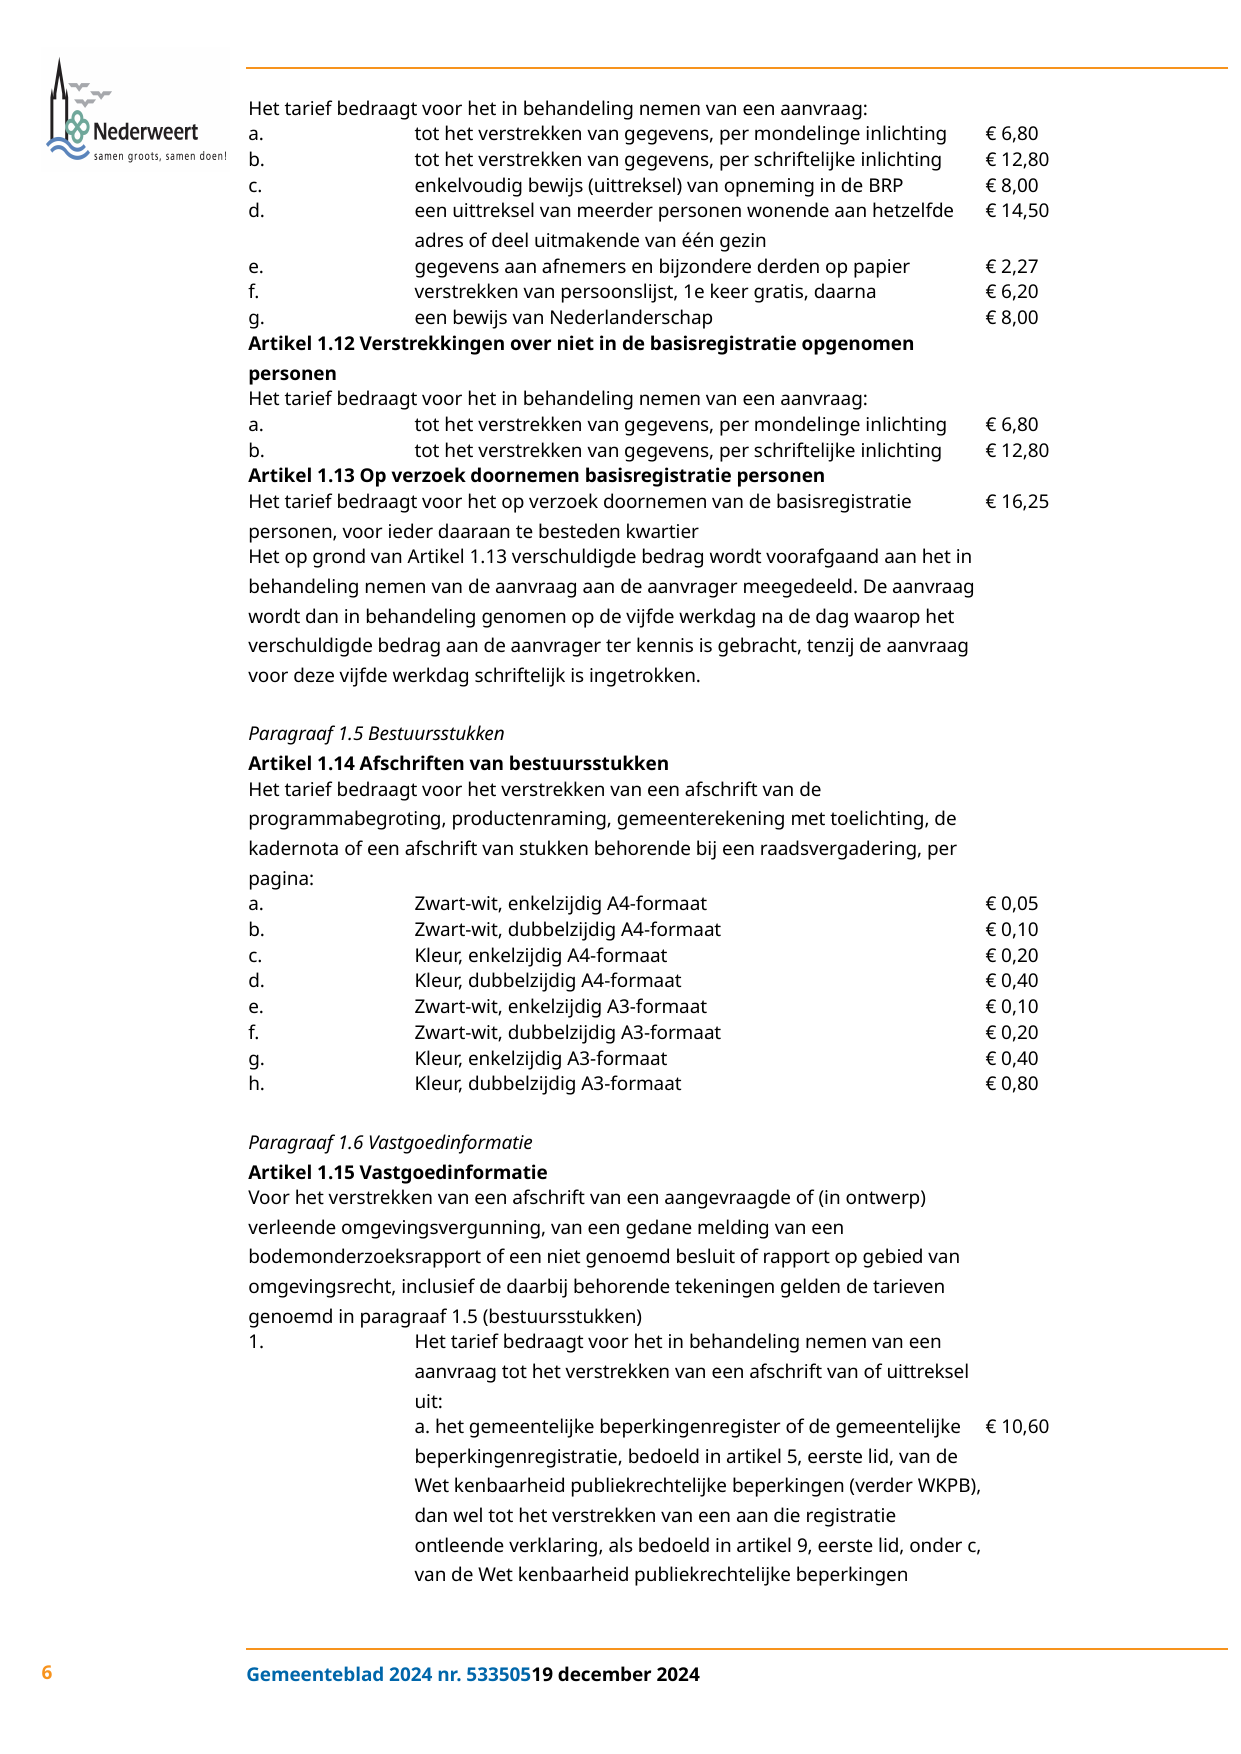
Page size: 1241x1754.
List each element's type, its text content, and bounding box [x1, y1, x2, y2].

table_cell enkelvoudig bewijs (uittreksel) van opneming in de BRP [414, 172, 985, 198]
table_cell een bewijs van Nederlanderschap [414, 305, 985, 330]
table_cell e. [248, 253, 414, 279]
table_cell c. [248, 942, 414, 968]
table_cell [985, 776, 1152, 891]
table_cell € 6,20 [985, 279, 1152, 304]
table_cell € 0,80 [985, 1071, 1152, 1096]
table_cell gegevens aan afnemers en bijzondere derden op papier [414, 253, 985, 279]
table_cell Het tarief bedraagt voor het verstrekken van een afschrift van de programmabegroting, productenraming, gemeenterekening met toelichting, de kadernota of een afschrift van stukken behorende bij een raadsvergadering, per pagina: [248, 776, 985, 891]
table_cell g. [248, 1045, 414, 1071]
table_cell € 0,10 [985, 916, 1152, 942]
table_cell € 12,80 [985, 437, 1152, 463]
table_cell € 8,00 [985, 172, 1152, 198]
table_cell Het tarief bedraagt voor het in behandeling nemen van een aanvraag tot het verstrekken van een afschrift van of uittreksel uit: [414, 1329, 985, 1413]
table_cell Zwart-wit, dubbelzijdig A3-formaat [414, 1019, 985, 1045]
table_cell 1. [248, 1329, 414, 1413]
table_cell € 0,20 [985, 942, 1152, 968]
table_cell Artikel 1.12 Verstrekkingen over niet in de basisregistratie opgenomen personen [248, 330, 985, 386]
table_header [985, 750, 1152, 776]
table_cell Het op grond van Artikel 1.13 verschuldigde bedrag wordt voorafgaand aan het in behandeling nemen van de aanvraag aan de aanvrager meegedeeld. De aanvraag wordt dan in behandeling genomen op de vijfde werkdag na de dag waarop het verschuldigde bedrag aan de aanvrager ter kennis is gebracht, tenzij de aanvraag voor deze vijfde werkdag schriftelijk is ingetrokken. [248, 544, 985, 688]
table_cell € 0,40 [985, 1045, 1152, 1071]
table_cell a. [248, 411, 414, 437]
table_cell [985, 463, 1152, 488]
table_cell tot het verstrekken van gegevens, per mondelinge inlichting [414, 121, 985, 146]
table_cell € 14,50 [985, 198, 1152, 253]
table_cell [985, 386, 1152, 411]
table_cell tot het verstrekken van gegevens, per mondelinge inlichting [414, 411, 985, 437]
table_cell Zwart-wit, dubbelzijdig A4-formaat [414, 916, 985, 942]
table_cell € 6,80 [985, 121, 1152, 146]
table_cell Zwart-wit, enkelzijdig A4-formaat [414, 891, 985, 916]
picture [41, 47, 231, 172]
table_cell f. [248, 279, 414, 304]
table_cell tot het verstrekken van gegevens, per schriftelijke inlichting [414, 146, 985, 172]
table_cell [985, 544, 1152, 688]
table_header [985, 1159, 1152, 1184]
table_cell Kleur, enkelzijdig A3-formaat [414, 1045, 985, 1071]
text Paragraaf 1.5 Bestuursstukken [248, 721, 1152, 746]
table_cell a. [248, 891, 414, 916]
table_cell g. [248, 305, 414, 330]
table_cell Zwart-wit, enkelzijdig A3-formaat [414, 994, 985, 1019]
table_cell € 2,27 [985, 253, 1152, 279]
table_cell e. [248, 994, 414, 1019]
table_cell [985, 330, 1152, 386]
table_cell verstrekken van persoonslijst, 1e keer gratis, daarna [414, 279, 985, 304]
table_cell € 0,20 [985, 1019, 1152, 1045]
table_cell [985, 1185, 1152, 1329]
table_cell [248, 1414, 414, 1587]
table_cell h. [248, 1071, 414, 1096]
table_cell € 0,05 [985, 891, 1152, 916]
table_cell b. [248, 916, 414, 942]
table_cell a. [248, 121, 414, 146]
table_cell € 10,60 [985, 1414, 1152, 1587]
table_cell b. [248, 146, 414, 172]
table_cell een uittreksel van meerder personen wonende aan hetzelfde adres of deel uitmakende van één gezin [414, 198, 985, 253]
table_cell d. [248, 968, 414, 993]
table_cell tot het verstrekken van gegevens, per schriftelijke inlichting [414, 437, 985, 463]
table_cell Voor het verstrekken van een afschrift van een aangevraagde of (in ontwerp) verleende omgevingsvergunning, van een gedane melding van een bodemonderzoeksrapport of een niet genoemd besluit of rapport op gebied van omgevingsrecht, inclusief de daarbij behorende tekeningen gelden de tarieven genoemd in paragraaf 1.5 (bestuursstukken) [248, 1185, 985, 1329]
table_cell c. [248, 172, 414, 198]
table_cell f. [248, 1019, 414, 1045]
table_cell Artikel 1.13 Op verzoek doornemen basisregistratie personen [248, 463, 985, 488]
table_cell € 8,00 [985, 305, 1152, 330]
table_cell Het tarief bedraagt voor het in behandeling nemen van een aanvraag: [248, 386, 985, 411]
table_cell Kleur, enkelzijdig A4-formaat [414, 942, 985, 968]
table_cell € 16,25 [985, 489, 1152, 544]
table_cell Het tarief bedraagt voor het op verzoek doornemen van de basisregistratie personen, voor ieder daaraan te besteden kwartier [248, 489, 985, 544]
table_cell [985, 1329, 1152, 1413]
table_cell € 0,10 [985, 994, 1152, 1019]
table_cell b. [248, 437, 414, 463]
text Paragraaf 1.6 Vastgoedinformatie [248, 1129, 1152, 1155]
table_header Artikel 1.15 Vastgoedinformatie [248, 1159, 985, 1184]
table_cell € 6,80 [985, 411, 1152, 437]
table_cell Kleur, dubbelzijdig A3-formaat [414, 1071, 985, 1096]
table_cell Kleur, dubbelzijdig A4-formaat [414, 968, 985, 993]
table_cell Het tarief bedraagt voor het in behandeling nemen van een aanvraag: [248, 95, 985, 121]
table_cell € 0,40 [985, 968, 1152, 993]
table_cell € 12,80 [985, 146, 1152, 172]
table_header Artikel 1.14 Afschriften van bestuursstukken [248, 750, 985, 776]
table_cell [985, 95, 1152, 121]
table_cell a. het gemeentelijke beperkingenregister of de gemeentelijke beperkingenregistratie, bedoeld in artikel 5, eerste lid, van de Wet kenbaarheid publiekrechtelijke beperkingen (verder WKPB), dan wel tot het verstrekken van een aan die registratie ontleende verklaring, als bedoeld in artikel 9, eerste lid, onder c, van de Wet kenbaarheid publiekrechtelijke beperkingen [414, 1414, 985, 1587]
table_cell d. [248, 198, 414, 253]
